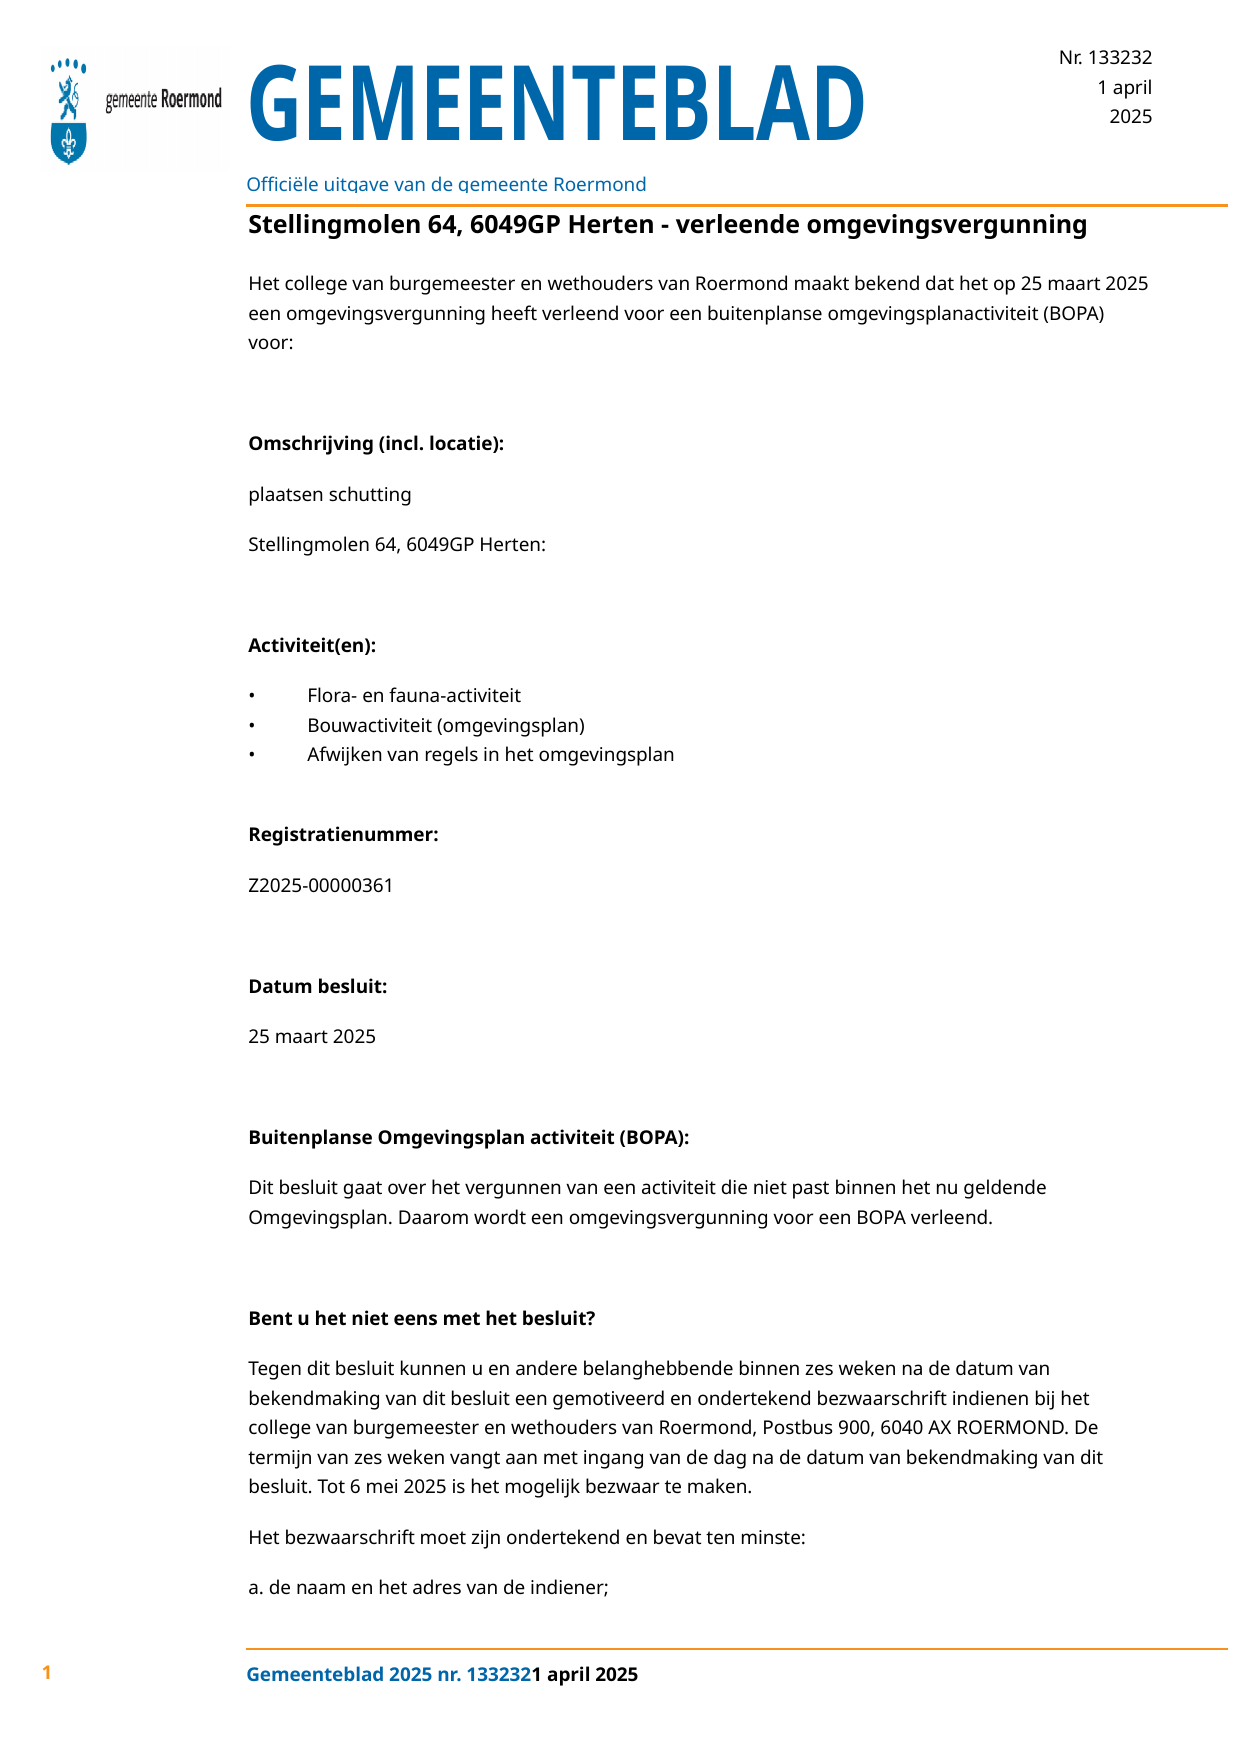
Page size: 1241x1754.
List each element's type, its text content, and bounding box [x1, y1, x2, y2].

list Afwijken van regels in het omgevingsplan [248, 742, 1152, 767]
text Activiteit(en): [248, 632, 1152, 658]
text Z2025-00000361 [248, 872, 1152, 898]
text Stellingmolen 64, 6049GP Herten - verleende omgevingsvergunning [248, 207, 1152, 241]
text a. de naam en het adres van de indiener; [248, 1574, 1152, 1600]
text Stellingmolen 64, 6049GP Herten: [248, 531, 1152, 557]
text Tegen dit besluit kunnen u en andere belanghebbende binnen zes weken na de datum van bekendmaking van dit besluit een gemotiveerd en ondertekend bezwaarschrift indienen bij het college van burgemeester en wethouders van Roermond, Postbus 900, 6040 AX ROERMOND. De termijn van zes weken vangt aan met ingang van de dag na de datum van bekendmaking van dit besluit. Tot 6 mei 2025 is het mogelijk bezwaar te maken. [248, 1355, 1152, 1499]
list Bouwactiviteit (omgevingsplan) [248, 712, 1152, 738]
text Buitenplanse Omgevingsplan activiteit (BOPA): [248, 1124, 1152, 1150]
picture [41, 47, 231, 172]
text Dit besluit gaat over het vergunnen van een activiteit die niet past binnen het nu geldende Omgevingsplan. Daarom wordt een omgevingsvergunning voor een BOPA verleend. [248, 1174, 1152, 1230]
text Registratienummer: [248, 822, 1152, 847]
text Bent u het niet eens met het besluit? [248, 1305, 1152, 1331]
list Flora- en fauna-activiteit [248, 682, 1152, 708]
text Omschrijving (incl. locatie): [248, 430, 1152, 456]
text plaatsen schutting [248, 481, 1152, 506]
text Het college van burgemeester en wethouders van Roermond maakt bekend dat het op 25 maart 2025 een omgevingsvergunning heeft verleend voor een buitenplanse omgevingsplanactiviteit (BOPA) voor: [248, 270, 1152, 355]
text Datum besluit: [248, 973, 1152, 998]
text Het bezwaarschrift moet zijn ondertekend en bevat ten minste: [248, 1524, 1152, 1550]
text 25 maart 2025 [248, 1023, 1152, 1049]
